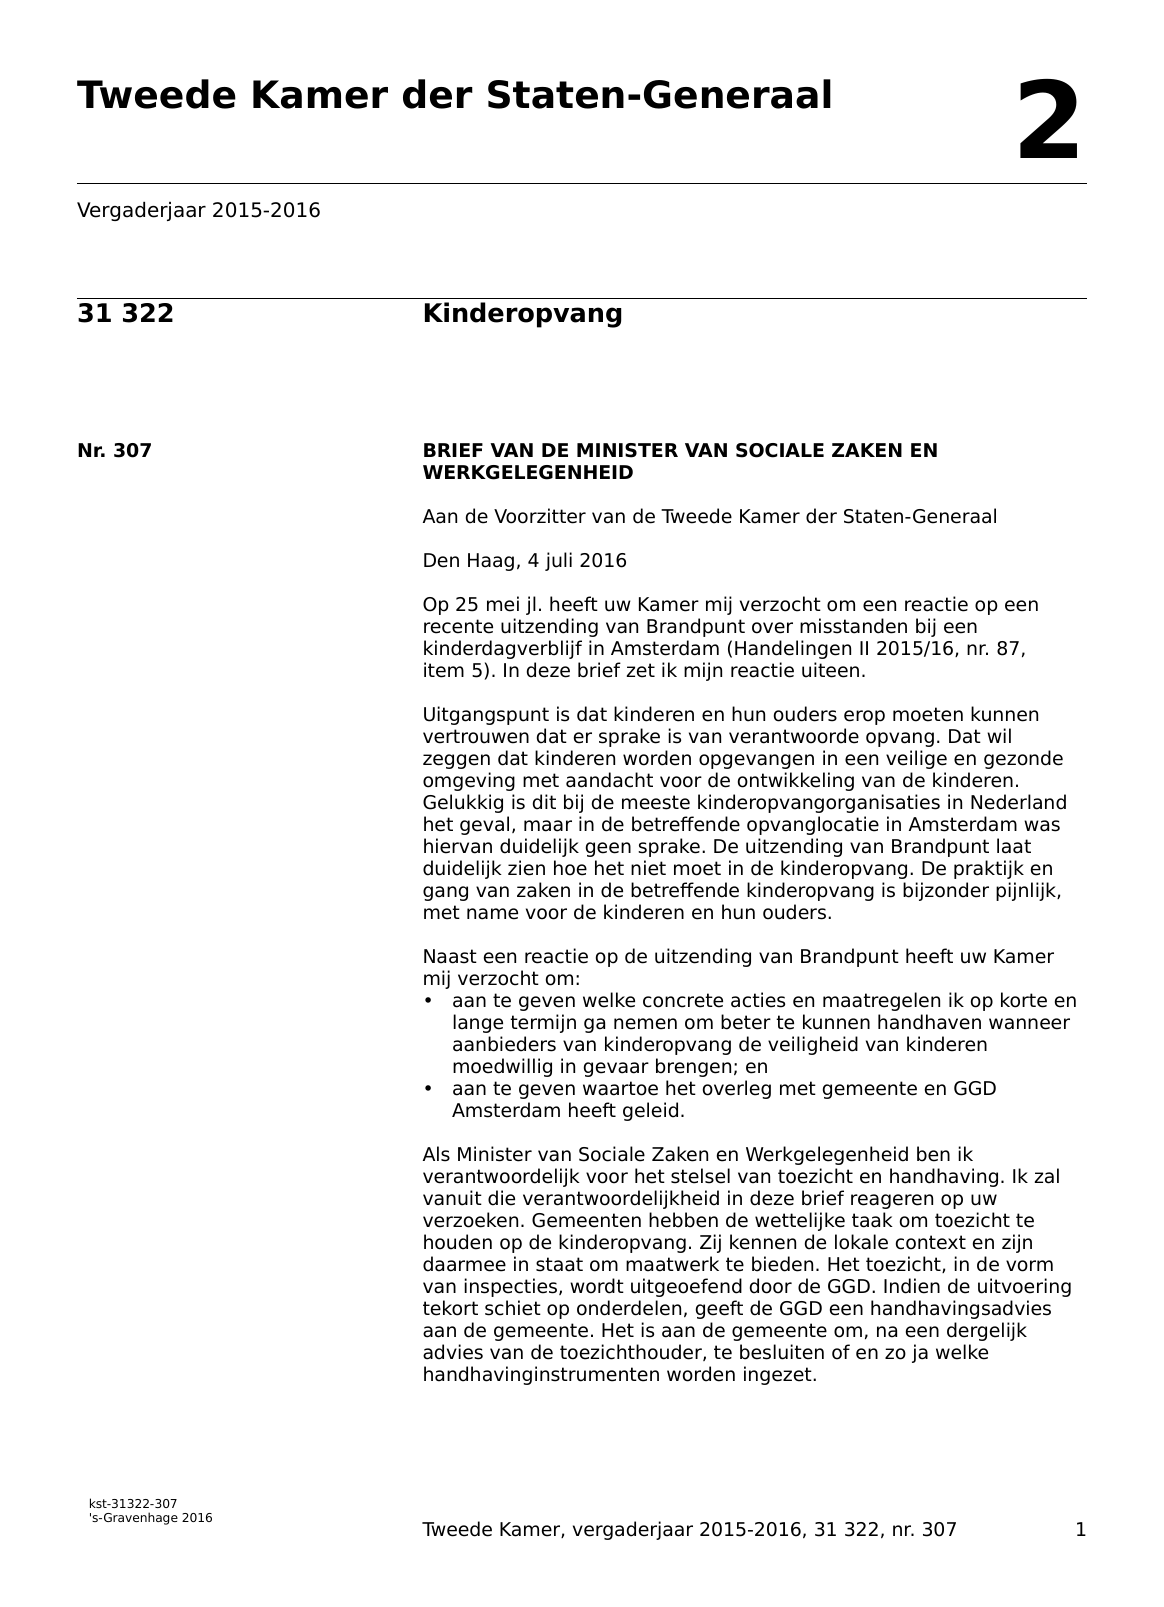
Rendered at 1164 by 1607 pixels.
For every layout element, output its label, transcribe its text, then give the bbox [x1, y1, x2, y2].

text Naast een reactie op de uitzending van Brandpunt heeft uw Kamer mij verzocht om: [422, 946, 1087, 990]
subtitle Nr. 307 BRIEF VAN DE MINISTER VAN SOCIALE ZAKEN EN WERKGELEGENHEID [77, 440, 1087, 484]
text Den Haag, 4 juli 2016 [422, 550, 1087, 572]
text kst-31322-307 [88, 1497, 323, 1511]
text Als Minister van Sociale Zaken en Werkgelegenheid ben ik verantwoordelijk voor het stelsel van toezicht en handhaving. Ik zal vanuit die verantwoordelijkheid in deze brief reageren op uw verzoeken. Gemeenten hebben de wettelijke taak om toezicht te houden op de kinderopvang. Zij kennen de lokale context en zijn daarmee in staat om maatwerk te bieden. Het toezicht, in de vorm van inspecties, wordt uitgeoefend door de GGD. Indien de uitvoering tekort schiet op onderdelen, geeft de GGD een handhavingsadvies aan de gemeente. Het is aan de gemeente om, na een dergelijk advies van de toezichthouder, te besluiten of en zo ja welke handhavinginstrumenten worden ingezet. [422, 1144, 1087, 1386]
subtitle 31 322 Kinderopvang [77, 299, 1087, 329]
table_header 2 [886, 59, 1087, 183]
table_header Tweede Kamer der Staten-Generaal [77, 59, 886, 183]
text Uitgangspunt is dat kinderen en hun ouders erop moeten kunnen vertrouwen dat er sprake is van verantwoorde opvang. Dat wil zeggen dat kinderen worden opgevangen in een veilige en gezonde omgeving met aandacht voor de ontwikkeling van de kinderen. Gelukkig is dit bij de meeste kinderopvangorganisaties in Nederland het geval, maar in de betreffende opvanglocatie in Amsterdam was hiervan duidelijk geen sprake. De uitzending van Brandpunt laat duidelijk zien hoe het niet moet in de kinderopvang. De praktijk en gang van zaken in de betreffende kinderopvang is bijzonder pijnlijk, met name voor de kinderen en hun ouders. [422, 704, 1087, 924]
text Aan de Voorzitter van de Tweede Kamer der Staten-Generaal [422, 506, 1087, 528]
text 's-Gravenhage 2016 [88, 1511, 323, 1525]
table_cell Vergaderjaar 2015-2016 [77, 184, 1087, 298]
text • aan te geven waartoe het overleg met gemeente en GGD Amsterdam heeft geleid. [422, 1078, 1087, 1122]
text • aan te geven welke concrete acties en maatregelen ik op korte en lange termijn ga nemen om beter te kunnen handhaven wanneer aanbieders van kinderopvang de veiligheid van kinderen moedwillig in gevaar brengen; en [422, 990, 1087, 1078]
text Op 25 mei jl. heeft uw Kamer mij verzocht om een reactie op een recente uitzending van Brandpunt over misstanden bij een kinderdagverblijf in Amsterdam (Handelingen II 2015/16, nr. 87, item 5). In deze brief zet ik mijn reactie uiteen. [422, 594, 1087, 682]
